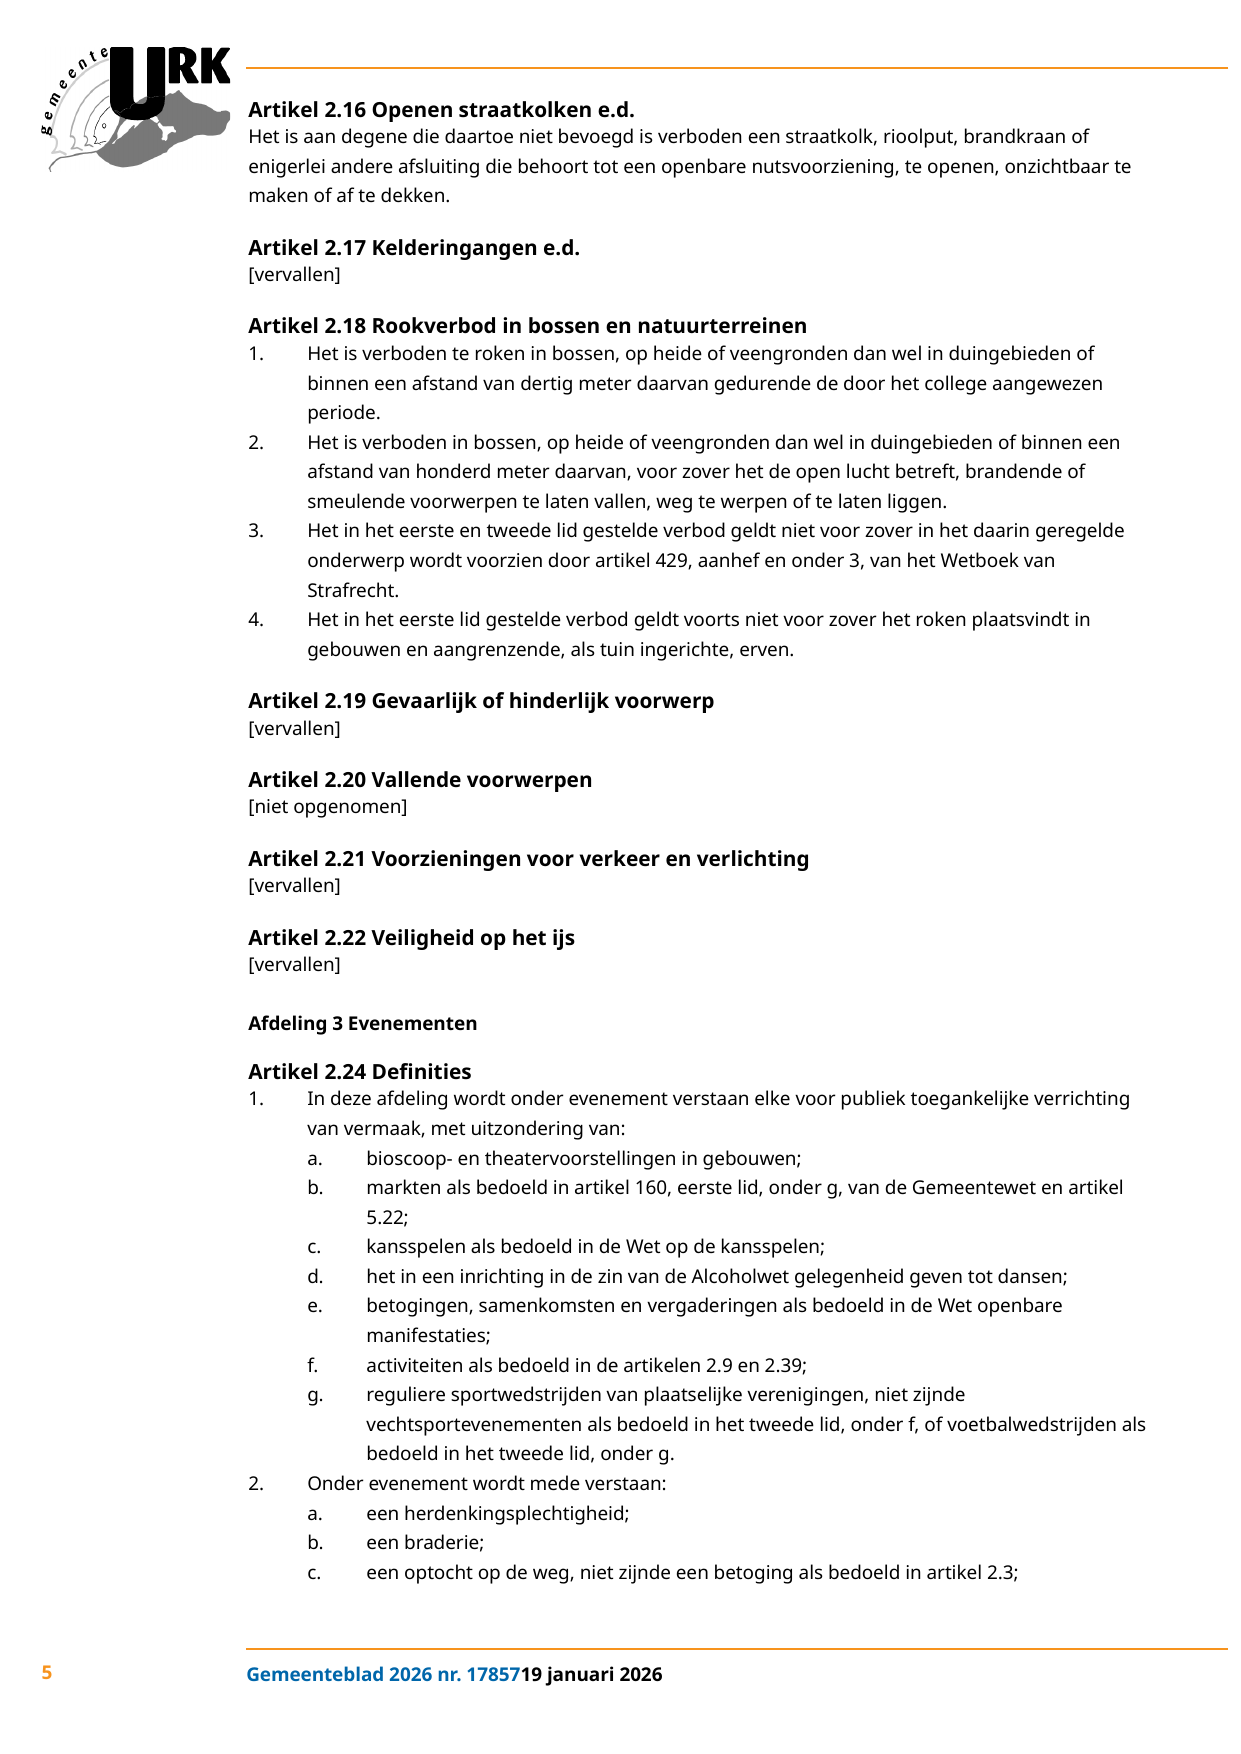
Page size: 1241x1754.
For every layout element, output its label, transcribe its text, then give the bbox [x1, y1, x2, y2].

text [vervallen] [248, 872, 1152, 898]
list een herdenkingsplechtigheid; [307, 1500, 1152, 1525]
list kansspelen als bedoeld in de Wet op de kansspelen; [307, 1233, 1152, 1259]
text Artikel 2.16 Openen straatkolken e.d. [248, 95, 1152, 123]
text Artikel 2.24 Definities [248, 1057, 1152, 1086]
text Het is aan degene die daartoe niet bevoegd is verboden een straatkolk, rioolput, brandkraan of enigerlei andere afsluiting die behoort tot een openbare nutsvoorziening, te openen, onzichtbaar te maken of af te dekken. [248, 123, 1152, 208]
list een optocht op de weg, niet zijnde een betoging als bedoeld in artikel 2.3; [307, 1559, 1152, 1584]
text [vervallen] [248, 715, 1152, 741]
list het in een inrichting in de zin van de Alcoholwet gelegenheid geven tot dansen; [307, 1263, 1152, 1289]
text Artikel 2.17 Kelderingangen e.d. [248, 233, 1152, 261]
text Afdeling 3 Evenementen [248, 1011, 1152, 1036]
list markten als bedoeld in artikel 160, eerste lid, onder g, van de Gemeentewet en artikel 5.22; [307, 1174, 1152, 1229]
text Artikel 2.19 Gevaarlijk of hinderlijk voorwerp [248, 686, 1152, 715]
list bioscoop- en theatervoorstellingen in gebouwen; [307, 1145, 1152, 1170]
list Het in het eerste en tweede lid gestelde verbod geldt niet voor zover in het daarin geregelde onderwerp wordt voorzien door artikel 429, aanhef en onder 3, van het Wetboek van Strafrecht. [248, 518, 1152, 602]
text Artikel 2.18 Rookverbod in bossen en natuurterreinen [248, 312, 1152, 340]
text [vervallen] [248, 261, 1152, 287]
list Het is verboden te roken in bossen, op heide of veengronden dan wel in duingebieden of binnen een afstand van dertig meter daarvan gedurende de door het college aangewezen periode. [248, 340, 1152, 425]
list activiteiten als bedoeld in de artikelen 2.9 en 2.39; [307, 1352, 1152, 1377]
list een braderie; [307, 1529, 1152, 1555]
list reguliere sportwedstrijden van plaatselijke verenigingen, niet zijnde vechtsportevenementen als bedoeld in het tweede lid, onder f, of voetbalwedstrijden als bedoeld in het tweede lid, onder g. [307, 1381, 1152, 1466]
list In deze afdeling wordt onder evenement verstaan elke voor publiek toegankelijke verrichting van vermaak, met uitzondering van: [248, 1086, 1152, 1141]
text Artikel 2.22 Veiligheid op het ijs [248, 923, 1152, 951]
list Onder evenement wordt mede verstaan: [248, 1470, 1152, 1496]
text [niet opgenomen] [248, 794, 1152, 819]
picture [41, 47, 231, 172]
text Artikel 2.21 Voorzieningen voor verkeer en verlichting [248, 844, 1152, 872]
list Het is verboden in bossen, op heide of veengronden dan wel in duingebieden of binnen een afstand van honderd meter daarvan, voor zover het de open lucht betreft, brandende of smeulende voorwerpen te laten vallen, weg te werpen of te laten liggen. [248, 429, 1152, 514]
list Het in het eerste lid gestelde verbod geldt voorts niet voor zover het roken plaatsvindt in gebouwen en aangrenzende, als tuin ingerichte, erven. [248, 606, 1152, 662]
text [vervallen] [248, 951, 1152, 977]
list betogingen, samenkomsten en vergaderingen als bedoeld in de Wet openbare manifestaties; [307, 1293, 1152, 1348]
text Artikel 2.20 Vallende voorwerpen [248, 765, 1152, 794]
